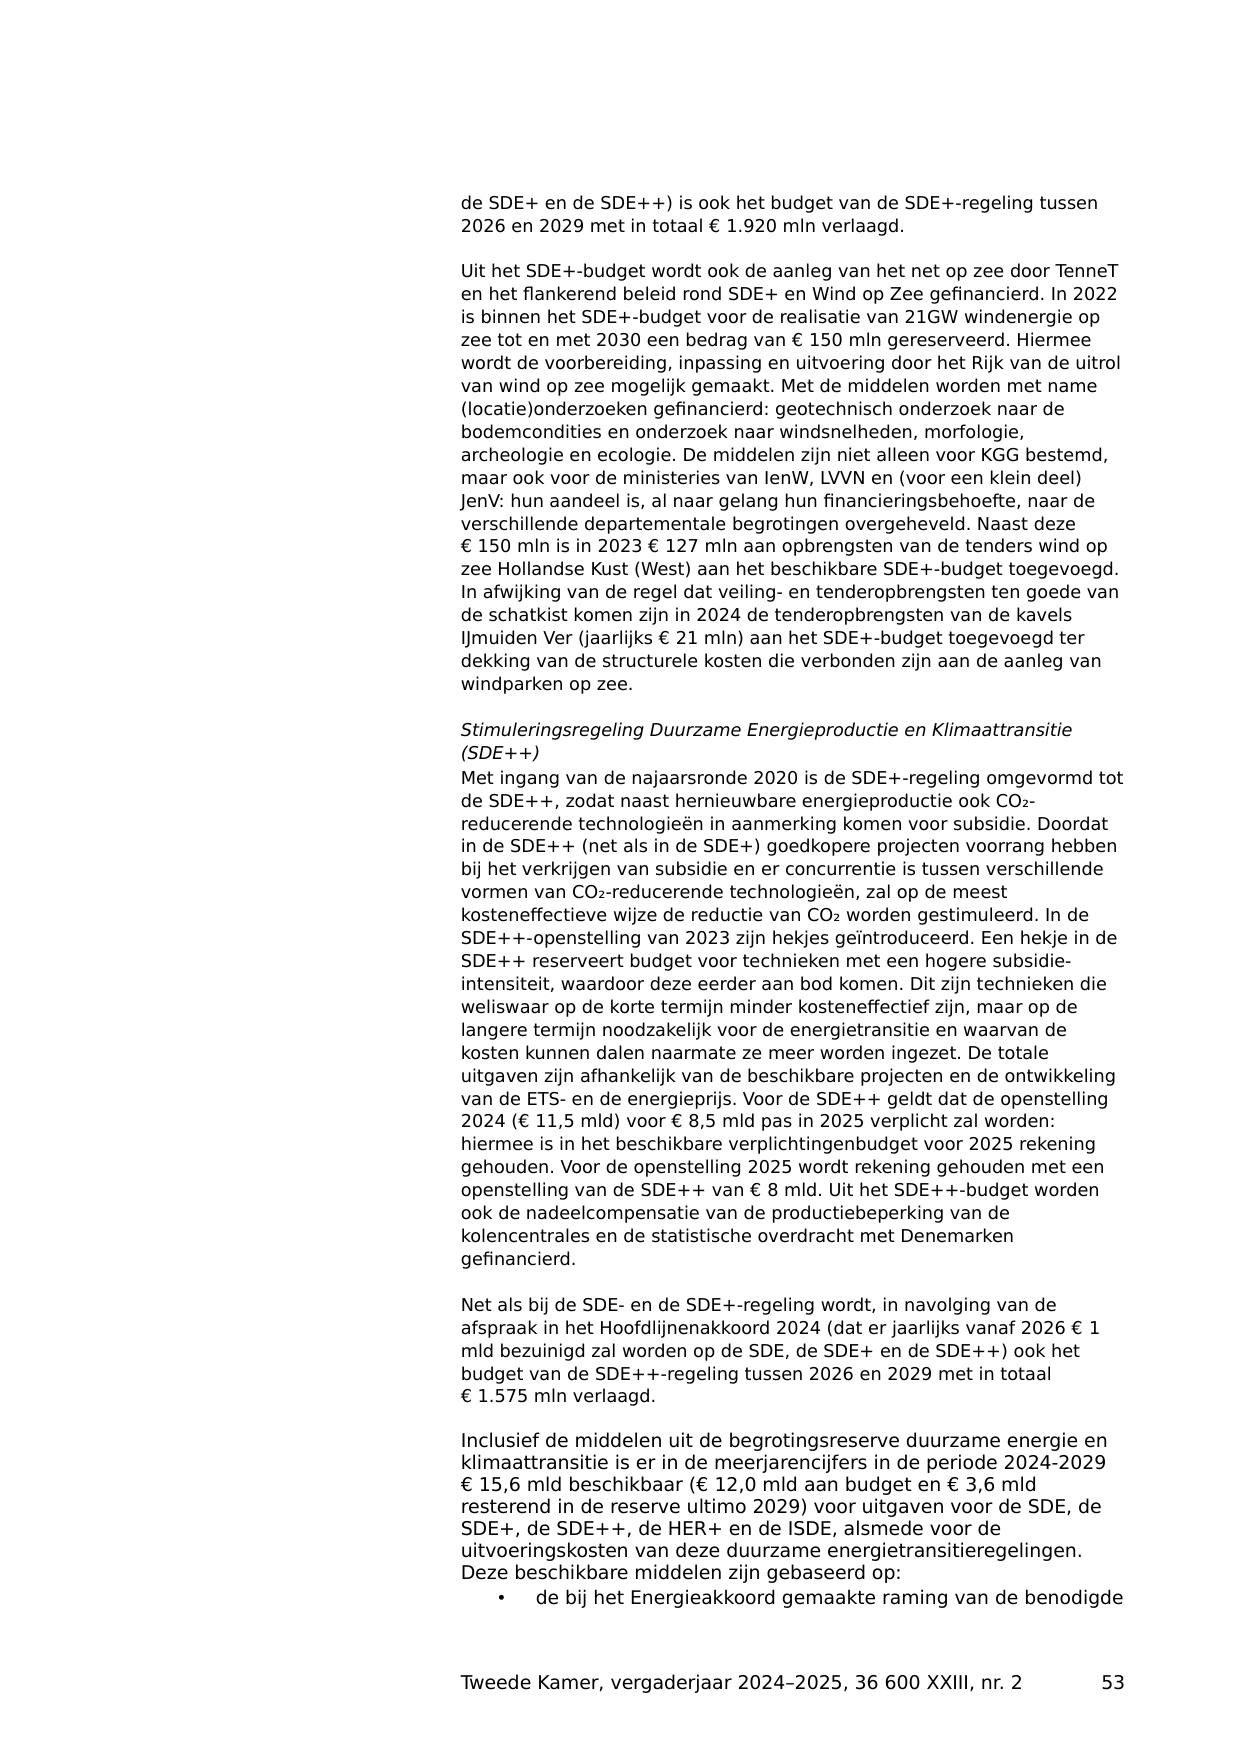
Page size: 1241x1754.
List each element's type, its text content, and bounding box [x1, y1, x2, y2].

text Met ingang van de najaarsronde 2020 is de SDE+-regeling omgevormd tot de SDE++, zodat naast hernieuwbare energieproductie ook CO₂-reducerende technologieën in aanmerking komen voor subsidie. Doordat in de SDE++ (net als in de SDE+) goedkopere projecten voorrang hebben bij het verkrijgen van subsidie en er concurrentie is tussen verschillende vormen van CO₂-reducerende technologieën, zal op de meest kosteneffectieve wijze de reductie van CO₂ worden gestimuleerd. In de SDE++-openstelling van 2023 zijn hekjes geïntroduceerd. Een hekje in de SDE++ reserveert budget voor technieken met een hogere subsidie-intensiteit, waardoor deze eerder aan bod komen. Dit zijn technieken die weliswaar op de korte termijn minder kosteneffectief zijn, maar op de langere termijn noodzakelijk voor de energietransitie en waarvan de kosten kunnen dalen naarmate ze meer worden ingezet. De totale uitgaven zijn afhankelijk van de beschikbare projecten en de ontwikkeling van de ETS- en de energieprijs. Voor de SDE++ geldt dat de openstelling 2024 (€ 11,5 mld) voor € 8,5 mld pas in 2025 verplicht zal worden: hiermee is in het beschikbare verplichtingenbudget voor 2025 rekening gehouden. Voor de openstelling 2025 wordt rekening gehouden met een openstelling van de SDE++ van € 8 mld. Uit het SDE++-budget worden ook de nadeelcompensatie van de productiebeperking van de kolencentrales en de statistische overdracht met Denemarken gefinancierd. [461, 766, 1125, 1270]
text Net als bij de SDE- en de SDE+-regeling wordt, in navolging van de afspraak in het Hoofdlijnenakkoord 2024 (dat er jaarlijks vanaf 2026 € 1 mld bezuinigd zal worden op de SDE, de SDE+ en de SDE++) ook het budget van de SDE++-regeling tussen 2026 en 2029 met in totaal € 1.575 mln verlaagd. [461, 1293, 1125, 1407]
list de bij het Energieakkoord gemaakte raming van de benodigde [498, 1584, 1125, 1609]
text Inclusief de middelen uit de begrotingsreserve duurzame energie en klimaattransitie is er in de meerjarencijfers in de periode 2024-2029 € 15,6 mld beschikbaar (€ 12,0 mld aan budget en € 3,6 mld resterend in de reserve ultimo 2029) voor uitgaven voor de SDE, de SDE+, de SDE++, de HER+ en de ISDE, alsmede voor de uitvoeringskosten van deze duurzame energietransitieregelingen. Deze beschikbare middelen zijn gebaseerd op: [461, 1430, 1125, 1584]
text Stimuleringsregeling Duurzame Energieproductie en Klimaattransitie (SDE++) [461, 718, 1125, 764]
text de SDE+ en de SDE++) is ook het budget van de SDE+-regeling tussen 2026 en 2029 met in totaal € 1.920 mln verlaagd. [461, 191, 1125, 237]
text Uit het SDE+-budget wordt ook de aanleg van het net op zee door TenneT en het flankerend beleid rond SDE+ en Wind op Zee gefinancierd. In 2022 is binnen het SDE+-budget voor de realisatie van 21GW windenergie op zee tot en met 2030 een bedrag van € 150 mln gereserveerd. Hiermee wordt de voorbereiding, inpassing en uitvoering door het Rijk van de uitrol van wind op zee mogelijk gemaakt. Met de middelen worden met name (locatie)onderzoeken gefinancierd: geotechnisch onderzoek naar de bodemcondities en onderzoek naar windsnelheden, morfologie, archeologie en ecologie. De middelen zijn niet alleen voor KGG bestemd, maar ook voor de ministeries van IenW, LVVN en (voor een klein deel) JenV: hun aandeel is, al naar gelang hun financieringsbehoefte, naar de verschillende departementale begrotingen overgeheveld. Naast deze € 150 mln is in 2023 € 127 mln aan opbrengsten van de tenders wind op zee Hollandse Kust (West) aan het beschikbare SDE+-budget toegevoegd. In afwijking van de regel dat veiling- en tenderopbrengsten ten goede van de schatkist komen zijn in 2024 de tenderopbrengsten van de kavels IJmuiden Ver (jaarlijks € 21 mln) aan het SDE+-budget toegevoegd ter dekking van de structurele kosten die verbonden zijn aan de aanleg van windparken op zee. [461, 259, 1125, 695]
